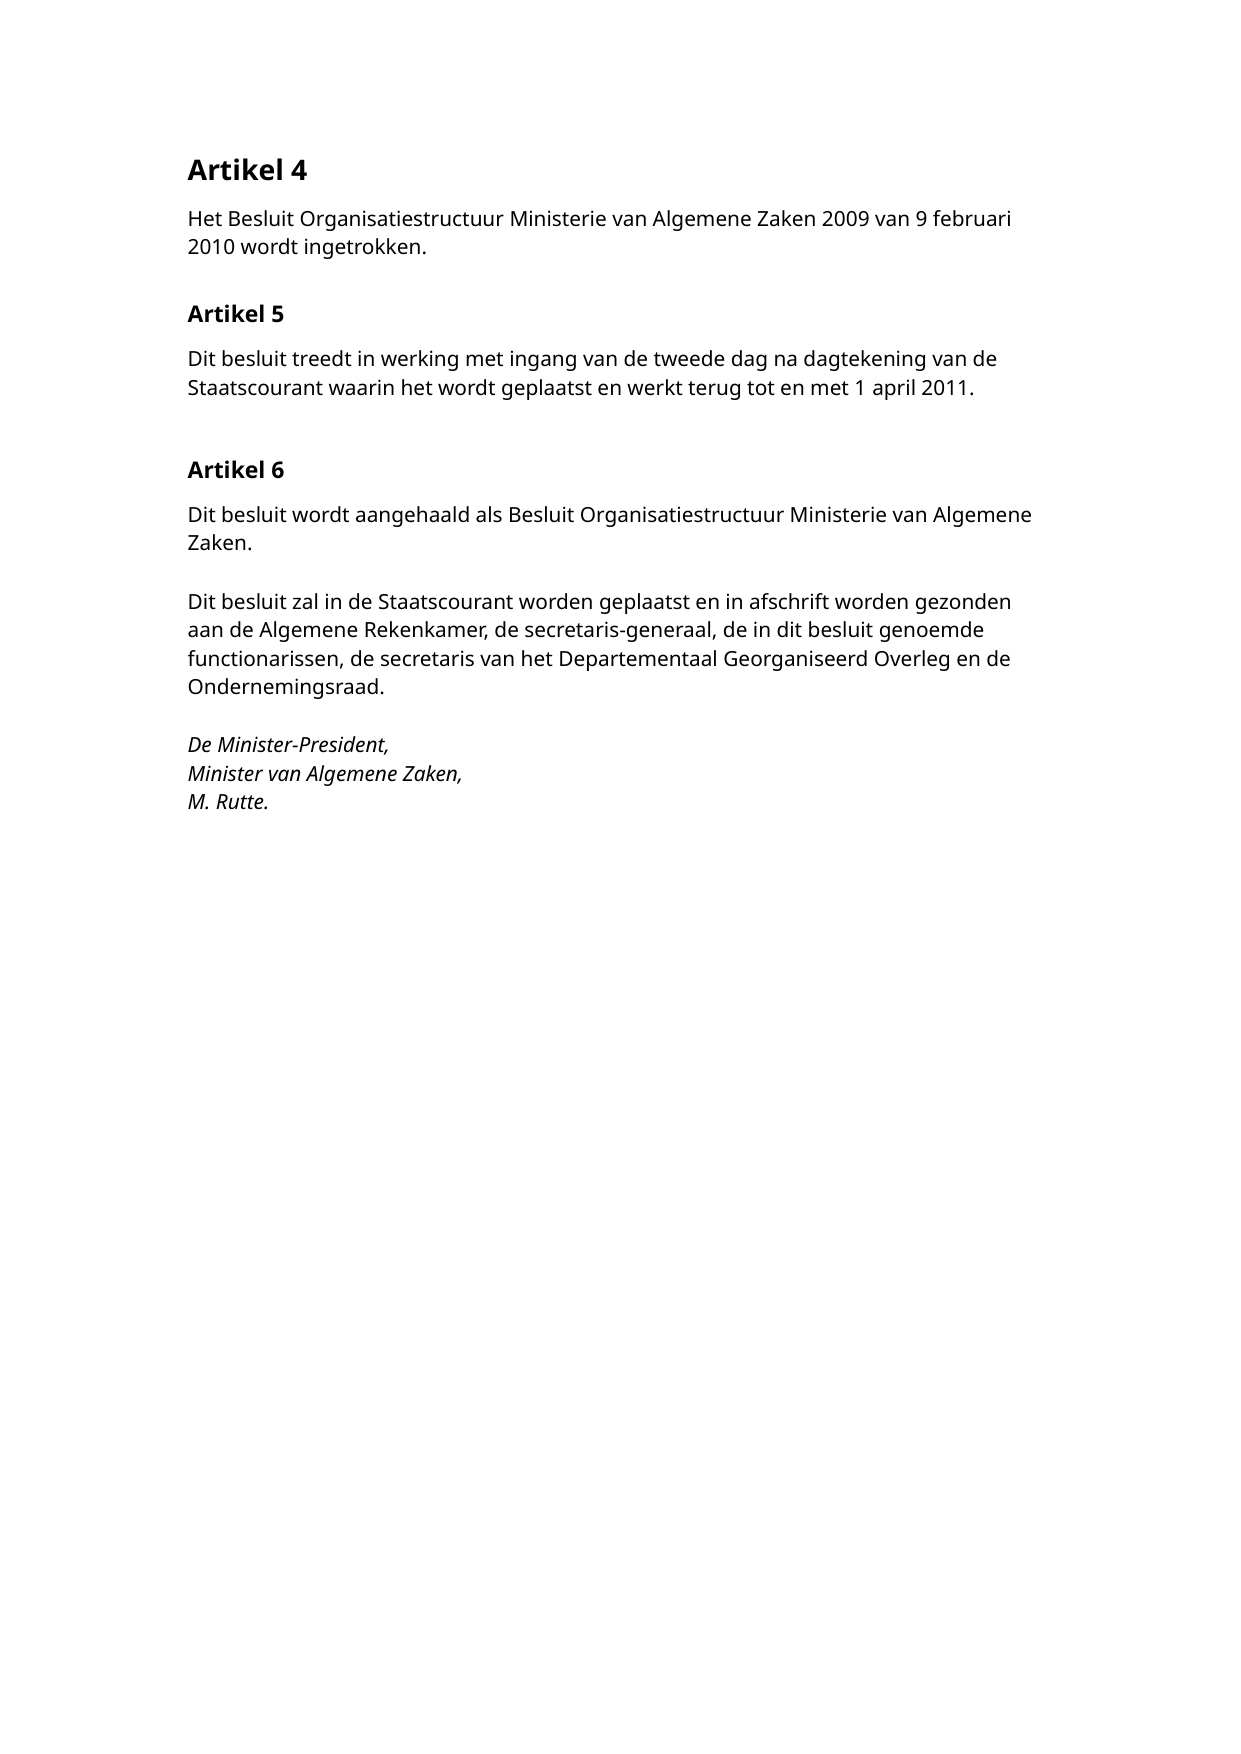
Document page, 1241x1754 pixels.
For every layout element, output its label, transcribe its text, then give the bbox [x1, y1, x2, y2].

text De Minister-President, [187, 731, 1053, 759]
text Dit besluit wordt aangehaald als Besluit Organisatiestructuur Ministerie van Algemene Zaken. [187, 500, 1053, 557]
subtitle Artikel 6 [187, 454, 1053, 485]
text Dit besluit zal in de Staatscourant worden geplaatst en in afschrift worden gezonden aan de Algemene Rekenkamer, de secretaris-generaal, de in dit besluit genoemde functionarissen, de secretaris van het Departementaal Georganiseerd Overleg en de Ondernemingsraad. [187, 587, 1053, 701]
subtitle Artikel 4 [187, 150, 1053, 189]
text Dit besluit treedt in werking met ingang van de tweede dag na dagtekening van de Staatscourant waarin het wordt geplaatst en werkt terug tot en met 1 april 2011. [187, 344, 1053, 401]
text Het Besluit Organisatiestructuur Ministerie van Algemene Zaken 2009 van 9 februari 2010 wordt ingetrokken. [187, 204, 1053, 261]
text Minister van Algemene Zaken, [187, 759, 1053, 787]
text M. Rutte. [187, 787, 1053, 816]
subtitle Artikel 5 [187, 298, 1053, 329]
